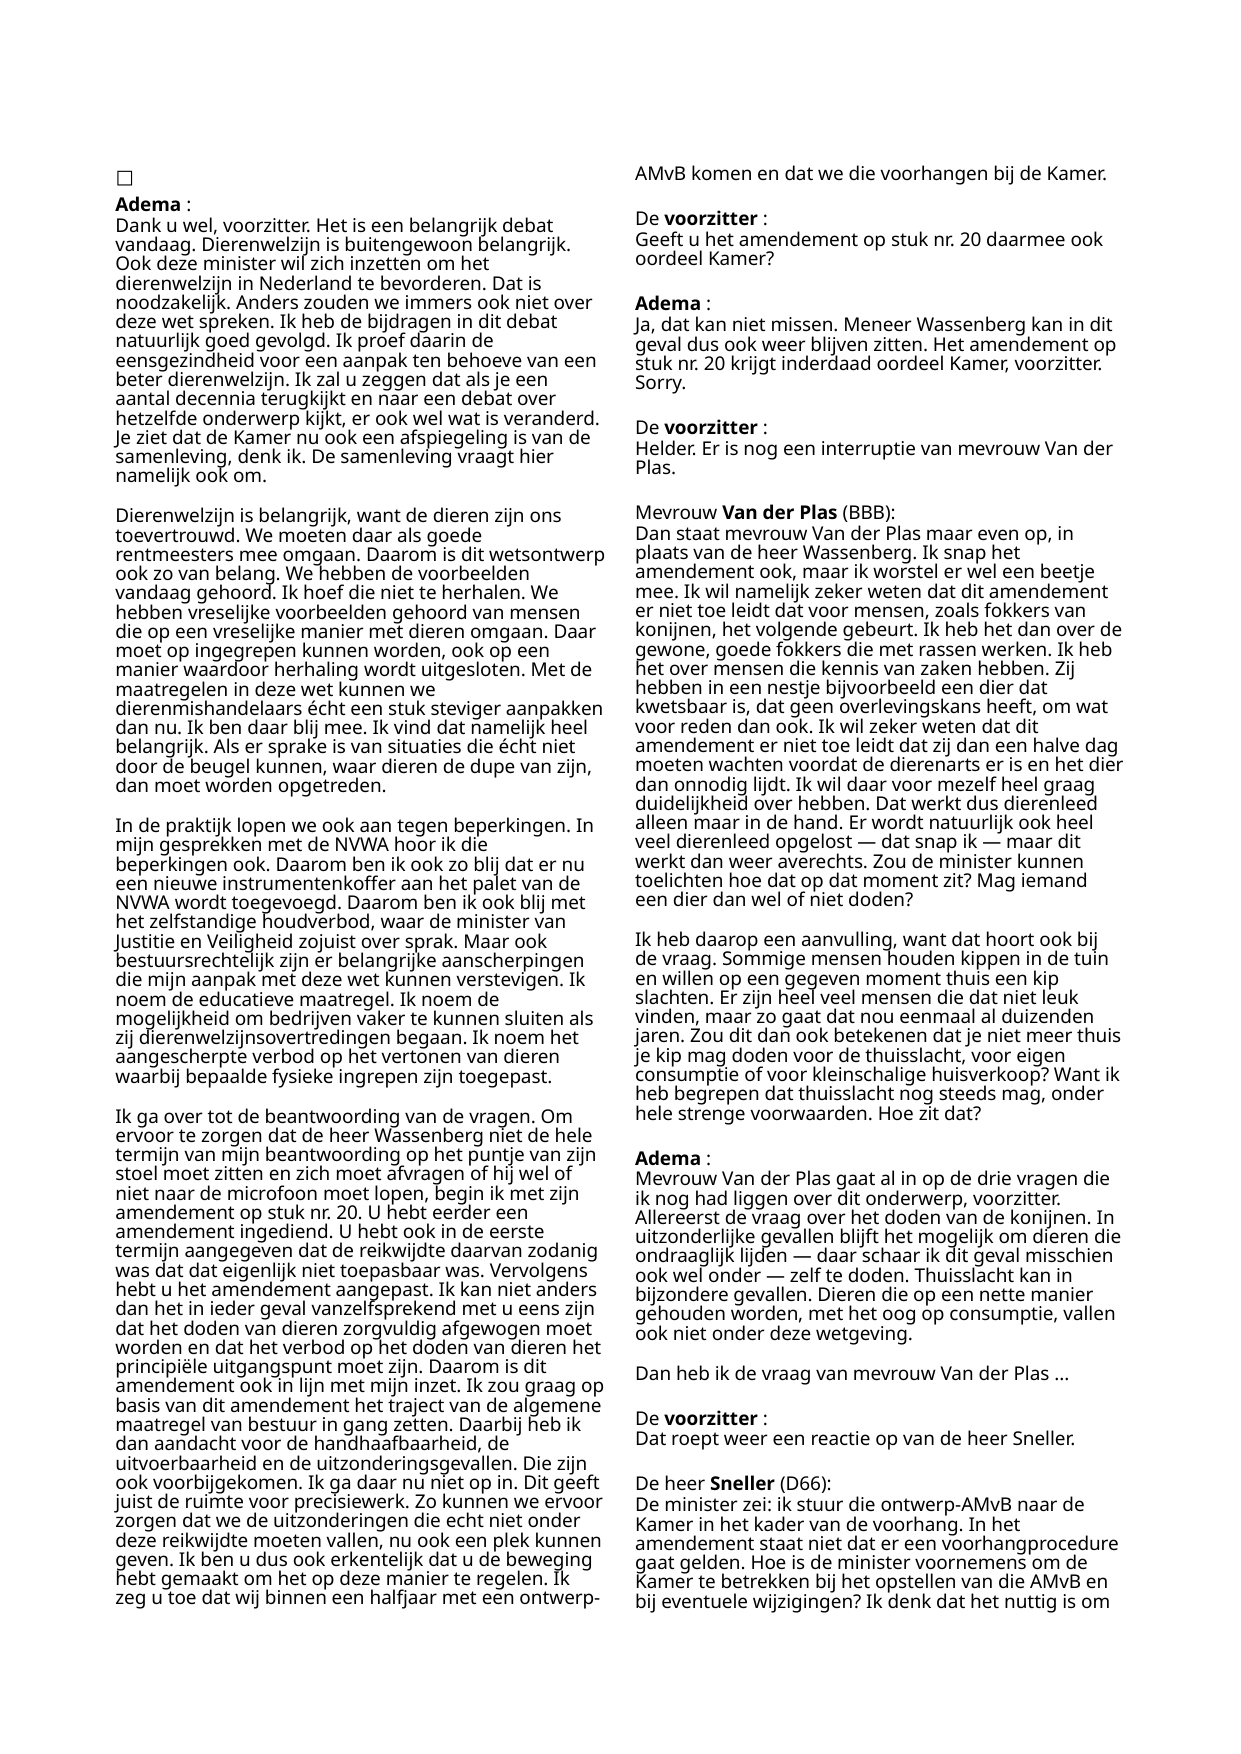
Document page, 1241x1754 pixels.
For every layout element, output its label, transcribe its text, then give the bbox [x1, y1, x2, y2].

text Adema : [635, 1145, 1125, 1170]
text De voorzitter : [635, 1405, 1125, 1430]
text Ik heb daarop een aanvulling, want dat hoort ook bij de vraag. Sommige mensen houden kippen in de tuin en willen op een gegeven moment thuis een kip slachten. Er zijn heel veel mensen die dat niet leuk vinden, maar zo gaat dat nou eenmaal al duizenden jaren. Zou dit dan ook betekenen dat je niet meer thuis je kip mag doden voor de thuisslacht, voor eigen consumptie of voor kleinschalige huisverkoop? Want ik heb begrepen dat thuisslacht nog steeds mag, onder hele strenge voorwaarden. Hoe zit dat? [635, 931, 1125, 1124]
text Ja, dat kan niet missen. Meneer Wassenberg kan in dit geval dus ook weer blijven zitten. Het amendement op stuk nr. 20 krijgt inderdaad oordeel Kamer, voorzitter. Sorry. [635, 316, 1125, 393]
text De heer Sneller (D66): [635, 1471, 1125, 1496]
text Mevrouw Van der Plas (BBB): [635, 499, 1125, 525]
text Ik ga over tot de beantwoording van de vragen. Om ervoor te zorgen dat de heer Wassenberg niet de hele termijn van mijn beantwoording op het puntje van zijn stoel moet zitten en zich moet afvragen of hij wel of niet naar de microfoon moet lopen, begin ik met zijn amendement op stuk nr. 20. U hebt eerder een amendement ingediend. U hebt ook in de eerste termijn aangegeven dat de reikwijdte daarvan zodanig was dat dat eigenlijk niet toepasbaar was. Vervolgens hebt u het amendement aangepast. Ik kan niet anders dan het in ieder geval vanzelfsprekend met u eens zijn dat het doden van dieren zorgvuldig afgewogen moet worden en dat het verbod op het doden van dieren het principiële uitgangspunt moet zijn. Daarom is dit amendement ook in lijn met mijn inzet. Ik zou graag op basis van dit amendement het traject van de algemene maatregel van bestuur in gang zetten. Daarbij heb ik dan aandacht voor de handhaafbaarheid, de uitvoerbaarheid en de uitzonderingsgevallen. Die zijn ook voorbijgekomen. Ik ga daar nu niet op in. Dit geeft juist de ruimte voor precisiewerk. Zo kunnen we ervoor zorgen dat we de uitzonderingen die echt niet onder deze reikwijdte moeten vallen, nu ook een plek kunnen geven. Ik ben u dus ook erkentelijk dat u de beweging hebt gemaakt om het op deze manier te regelen. Ik zeg u toe dat wij binnen een halfjaar met een ontwerp- [115, 1108, 605, 1609]
text De voorzitter : [635, 205, 1125, 231]
text Adema : [635, 291, 1125, 316]
text Geeft u het amendement op stuk nr. 20 daarmee ook oordeel Kamer? [635, 231, 1125, 270]
text Dan heb ik de vraag van mevrouw Van der Plas ... [635, 1364, 1125, 1384]
text Dat roept weer een reactie op van de heer Sneller. [635, 1430, 1125, 1450]
text Dank u wel, voorzitter. Het is een belangrijk debat vandaag. Dierenwelzijn is buitengewoon belangrijk. Ook deze minister wil zich inzetten om het dierenwelzijn in Nederland te bevorderen. Dat is noodzakelijk. Anders zouden we immers ook niet over deze wet spreken. Ik heb de bijdragen in dit debat natuurlijk goed gevolgd. Ik proef daarin de eensgezindheid voor een aanpak ten behoeve van een beter dierenwelzijn. Ik zal u zeggen dat als je een aantal decennia terugkijkt en naar een debat over hetzelfde onderwerp kijkt, er ook wel wat is veranderd. Je ziet dat de Kamer nu ook een afspiegeling is van de samenleving, denk ik. De samenleving vraagt hier namelijk ook om. [115, 217, 605, 487]
text De minister zei: ik stuur die ontwerp-AMvB naar de Kamer in het kader van de voorhang. In het amendement staat niet dat er een voorhangprocedure gaat gelden. Hoe is de minister voornemens om de Kamer te betrekken bij het opstellen van die AMvB en bij eventuele wijzigingen? Ik denk dat het nuttig is om [635, 1496, 1125, 1612]
text De voorzitter : [635, 414, 1125, 440]
text ⬜ [115, 165, 605, 191]
text Helder. Er is nog een interruptie van mevrouw Van der Plas. [635, 440, 1125, 478]
text In de praktijk lopen we ook aan tegen beperkingen. In mijn gesprekken met de NVWA hoor ik die beperkingen ook. Daarom ben ik ook zo blij dat er nu een nieuwe instrumentenkoffer aan het palet van de NVWA wordt toegevoegd. Daarom ben ik ook blij met het zelfstandige houdverbod, waar de minister van Justitie en Veiligheid zojuist over sprak. Maar ook bestuursrechtelijk zijn er belangrijke aanscherpingen die mijn aanpak met deze wet kunnen verstevigen. Ik noem de educatieve maatregel. Ik noem de mogelijkheid om bedrijven vaker te kunnen sluiten als zij dierenwelzijnsovertredingen begaan. Ik noem het aangescherpte verbod op het vertonen van dieren waarbij bepaalde fysieke ingrepen zijn toegepast. [115, 817, 605, 1087]
text Mevrouw Van der Plas gaat al in op de drie vragen die ik nog had liggen over dit onderwerp, voorzitter. Allereerst de vraag over het doden van de konijnen. In uitzonderlijke gevallen blijft het mogelijk om dieren die ondraaglijk lijden — daar schaar ik dit geval misschien ook wel onder — zelf te doden. Thuisslacht kan in bijzondere gevallen. Dieren die op een nette manier gehouden worden, met het oog op consumptie, vallen ook niet onder deze wetgeving. [635, 1170, 1125, 1344]
text Adema : [115, 191, 605, 217]
text Dan staat mevrouw Van der Plas maar even op, in plaats van de heer Wassenberg. Ik snap het amendement ook, maar ik worstel er wel een beetje mee. Ik wil namelijk zeker weten dat dit amendement er niet toe leidt dat voor mensen, zoals fokkers van konijnen, het volgende gebeurt. Ik heb het dan over de gewone, goede fokkers die met rassen werken. Ik heb het over mensen die kennis van zaken hebben. Zij hebben in een nestje bijvoorbeeld een dier dat kwetsbaar is, dat geen overlevingskans heeft, om wat voor reden dan ook. Ik wil zeker weten dat dit amendement er niet toe leidt dat zij dan een halve dag moeten wachten voordat de dierenarts er is en het dier dan onnodig lijdt. Ik wil daar voor mezelf heel graag duidelijkheid over hebben. Dat werkt dus dierenleed alleen maar in de hand. Er wordt natuurlijk ook heel veel dierenleed opgelost — dat snap ik — maar dit werkt dan weer averechts. Zou de minister kunnen toelichten hoe dat op dat moment zit? Mag iemand een dier dan wel of niet doden? [635, 525, 1125, 910]
text AMvB komen en dat we die voorhangen bij de Kamer. [635, 165, 1125, 184]
text Dierenwelzijn is belangrijk, want de dieren zijn ons toevertrouwd. We moeten daar als goede rentmeesters mee omgaan. Daarom is dit wetsontwerp ook zo van belang. We hebben de voorbeelden vandaag gehoord. Ik hoef die niet te herhalen. We hebben vreselijke voorbeelden gehoord van mensen die op een vreselijke manier met dieren omgaan. Daar moet op ingegrepen kunnen worden, ook op een manier waardoor herhaling wordt uitgesloten. Met de maatregelen in deze wet kunnen we dierenmishandelaars écht een stuk steviger aanpakken dan nu. Ik ben daar blij mee. Ik vind dat namelijk heel belangrijk. Als er sprake is van situaties die écht niet door de beugel kunnen, waar dieren de dupe van zijn, dan moet worden opgetreden. [115, 507, 605, 796]
